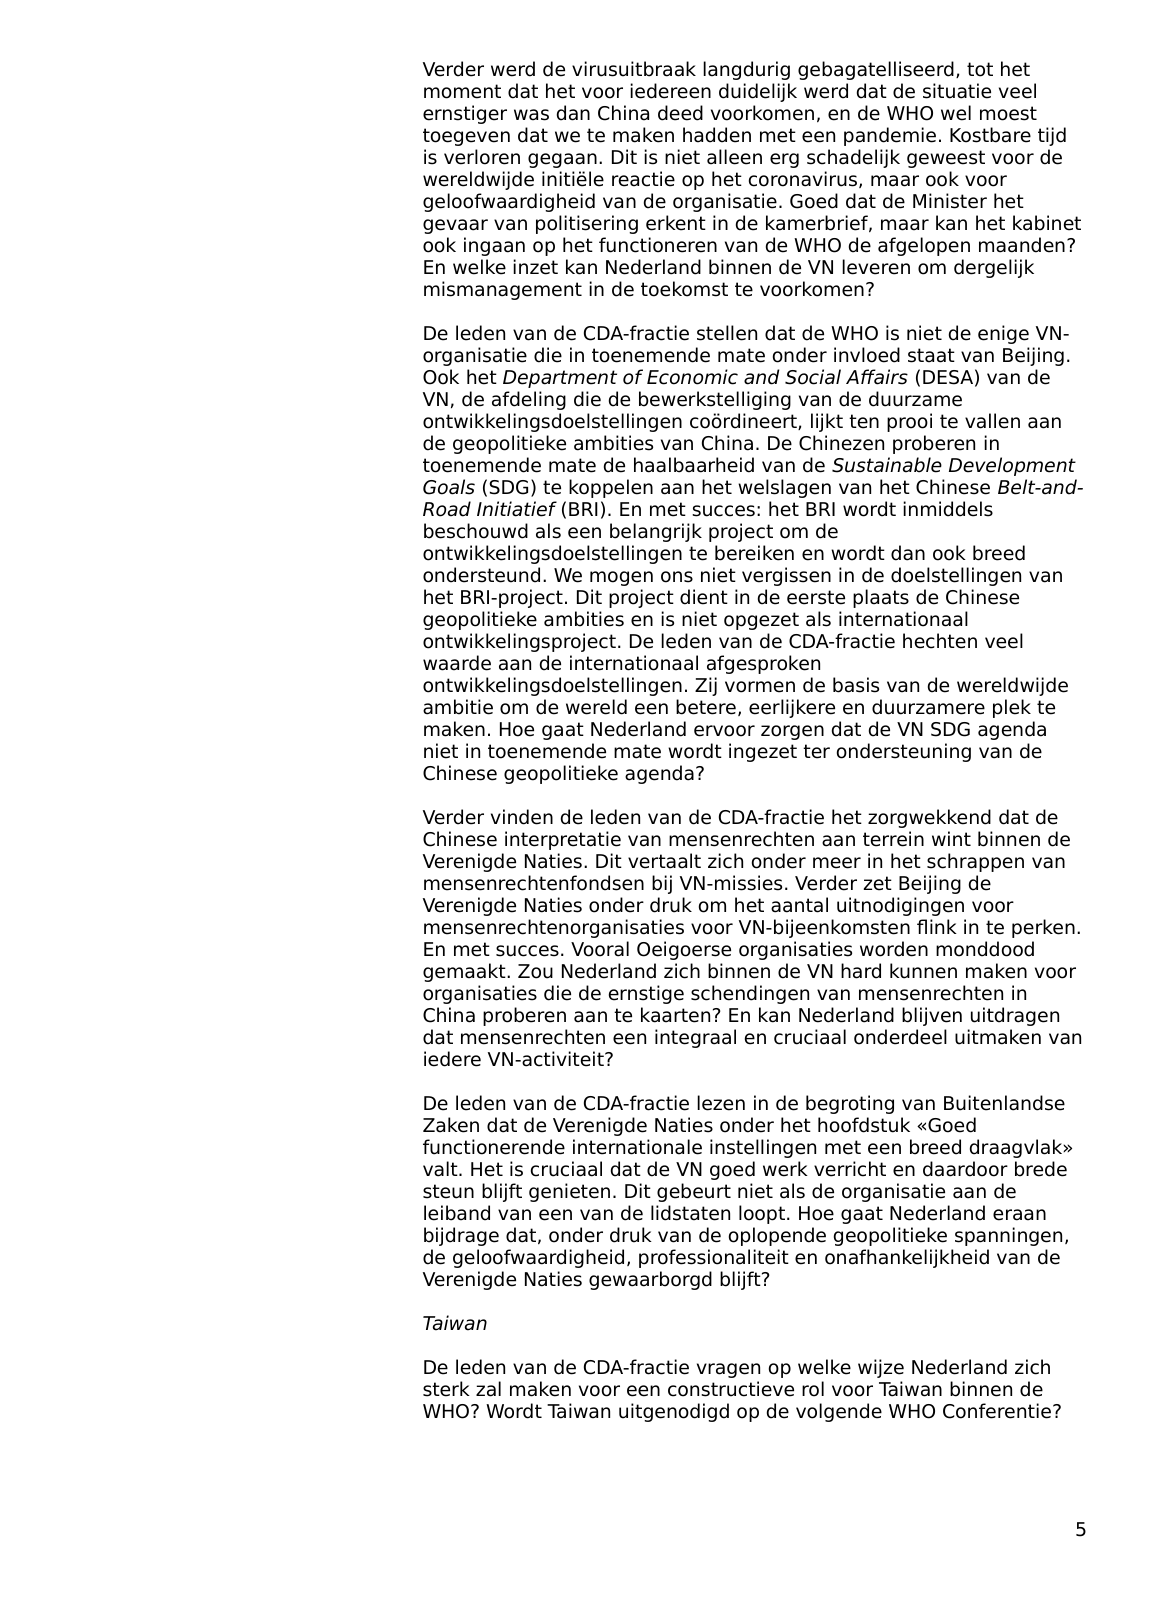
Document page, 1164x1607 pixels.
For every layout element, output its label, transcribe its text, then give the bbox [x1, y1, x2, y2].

text De leden van de CDA-fractie stellen dat de WHO is niet de enige VN-organisatie die in toenemende mate onder invloed staat van Beijing. Ook het Department of Economic and Social Affairs (DESA) van de VN, de afdeling die de bewerkstelliging van de duurzame ontwikkelingsdoelstellingen coördineert, lijkt ten prooi te vallen aan de geopolitieke ambities van China. De Chinezen proberen in toenemende mate de haalbaarheid van de Sustainable Development Goals (SDG) te koppelen aan het welslagen van het Chinese Belt-and-Road Initiatief (BRI). En met succes: het BRI wordt inmiddels beschouwd als een belangrijk project om de ontwikkelingsdoelstellingen te bereiken en wordt dan ook breed ondersteund. We mogen ons niet vergissen in de doelstellingen van het BRI-project. Dit project dient in de eerste plaats de Chinese geopolitieke ambities en is niet opgezet als internationaal ontwikkelingsproject. De leden van de CDA-fractie hechten veel waarde aan de internationaal afgesproken ontwikkelingsdoelstellingen. Zij vormen de basis van de wereldwijde ambitie om de wereld een betere, eerlijkere en duurzamere plek te maken. Hoe gaat Nederland ervoor zorgen dat de VN SDG agenda niet in toenemende mate wordt ingezet ter ondersteuning van de Chinese geopolitieke agenda? [422, 323, 1087, 784]
text Verder werd de virusuitbraak langdurig gebagatelliseerd, tot het moment dat het voor iedereen duidelijk werd dat de situatie veel ernstiger was dan China deed voorkomen, en de WHO wel moest toegeven dat we te maken hadden met een pandemie. Kostbare tijd is verloren gegaan. Dit is niet alleen erg schadelijk geweest voor de wereldwijde initiële reactie op het coronavirus, maar ook voor geloofwaardigheid van de organisatie. Goed dat de Minister het gevaar van politisering erkent in de kamerbrief, maar kan het kabinet ook ingaan op het functioneren van de WHO de afgelopen maanden? En welke inzet kan Nederland binnen de VN leveren om dergelijk mismanagement in de toekomst te voorkomen? [422, 59, 1087, 301]
text De leden van de CDA-fractie lezen in de begroting van Buitenlandse Zaken dat de Verenigde Naties onder het hoofdstuk «Goed functionerende internationale instellingen met een breed draagvlak» valt. Het is cruciaal dat de VN goed werk verricht en daardoor brede steun blijft genieten. Dit gebeurt niet als de organisatie aan de leiband van een van de lidstaten loopt. Hoe gaat Nederland eraan bijdrage dat, onder druk van de oplopende geopolitieke spanningen, de geloofwaardigheid, professionaliteit en onafhankelijkheid van de Verenigde Naties gewaarborgd blijft? [422, 1093, 1087, 1291]
text De leden van de CDA-fractie vragen op welke wijze Nederland zich sterk zal maken voor een constructieve rol voor Taiwan binnen de WHO? Wordt Taiwan uitgenodigd op de volgende WHO Conferentie? [422, 1357, 1087, 1423]
subtitle Taiwan [422, 1313, 1087, 1335]
text Verder vinden de leden van de CDA-fractie het zorgwekkend dat de Chinese interpretatie van mensenrechten aan terrein wint binnen de Verenigde Naties. Dit vertaalt zich onder meer in het schrappen van mensenrechtenfondsen bij VN-missies. Verder zet Beijing de Verenigde Naties onder druk om het aantal uitnodigingen voor mensenrechtenorganisaties voor VN-bijeenkomsten flink in te perken. En met succes. Vooral Oeigoerse organisaties worden monddood gemaakt. Zou Nederland zich binnen de VN hard kunnen maken voor organisaties die de ernstige schendingen van mensenrechten in China proberen aan te kaarten? En kan Nederland blijven uitdragen dat mensenrechten een integraal en cruciaal onderdeel uitmaken van iedere VN-activiteit? [422, 807, 1087, 1071]
